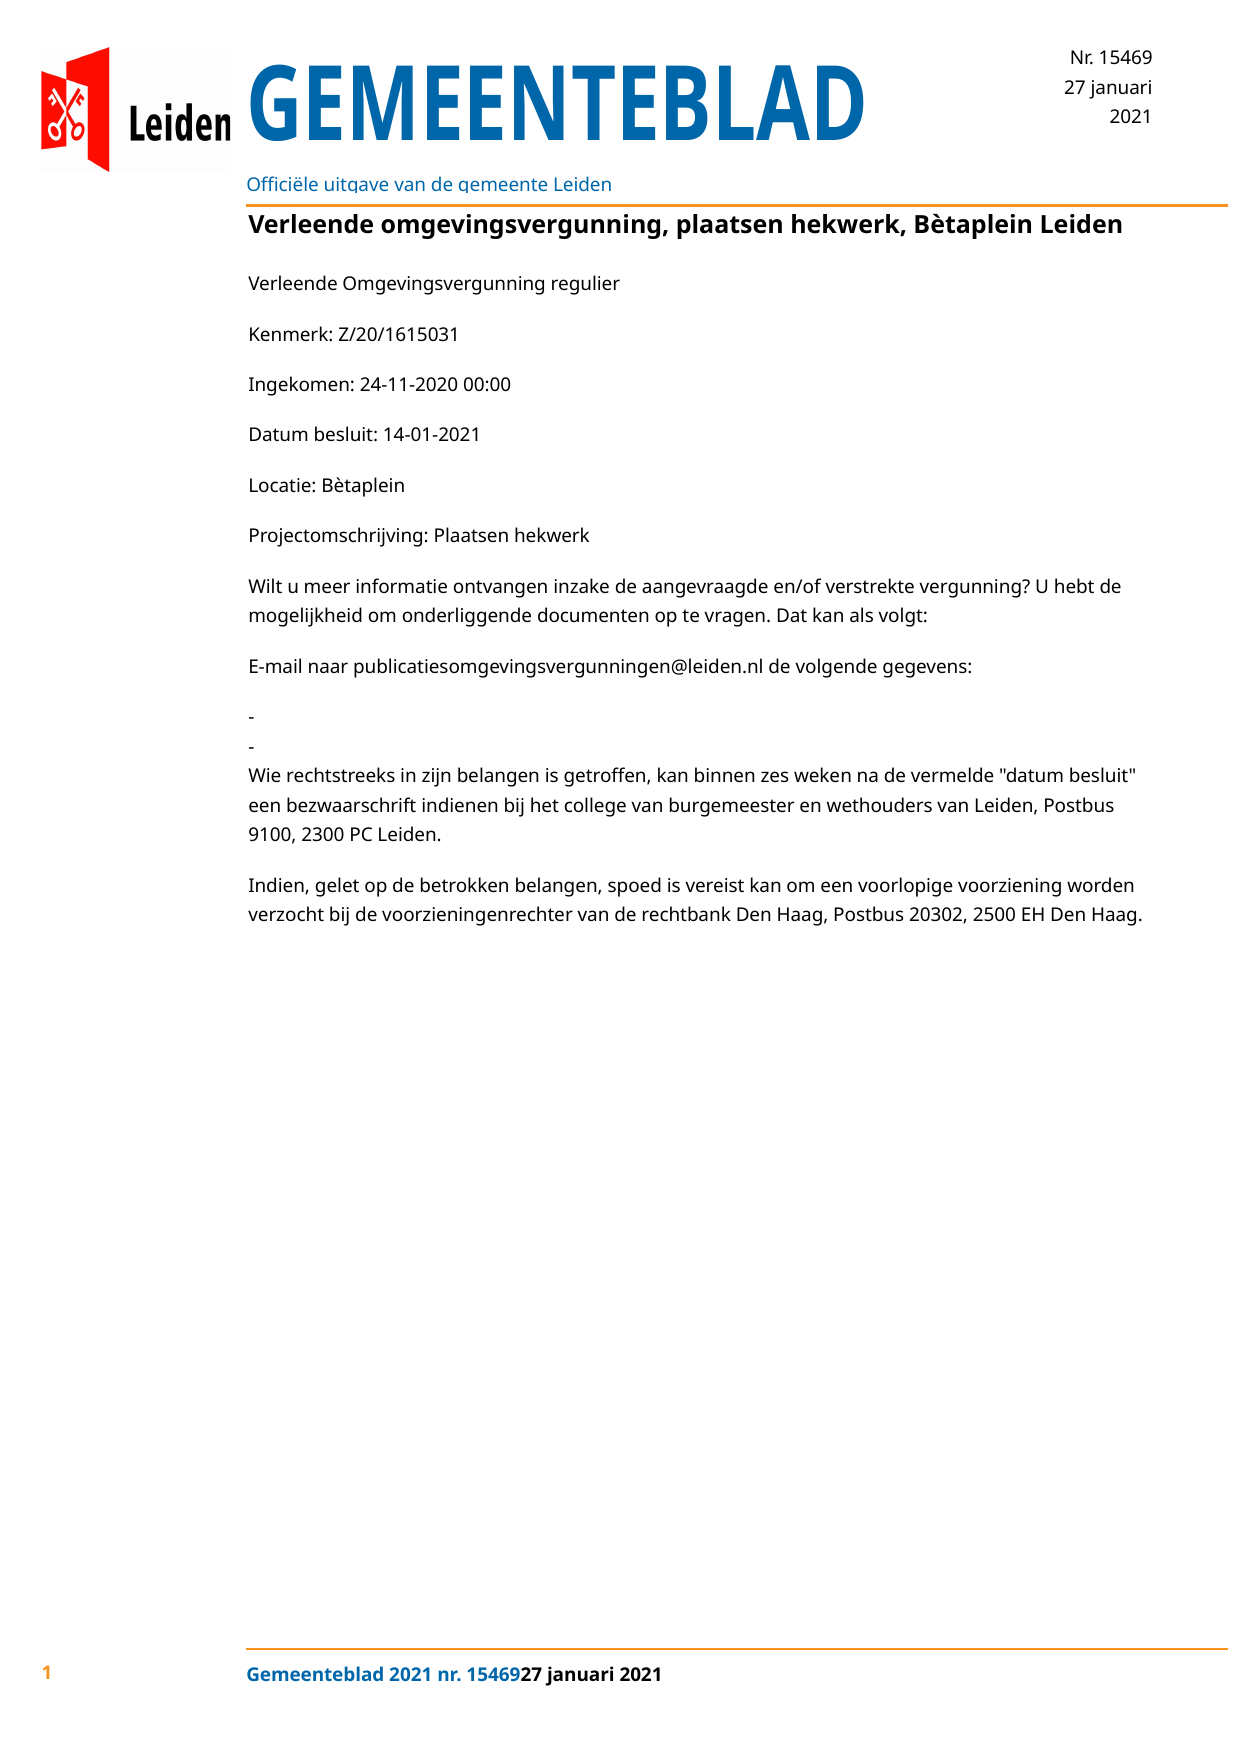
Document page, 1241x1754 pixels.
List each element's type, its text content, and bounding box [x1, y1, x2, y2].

text Ingekomen: 24-11-2020 00:00 [248, 371, 1152, 397]
text Wilt u meer informatie ontvangen inzake de aangevraagde en/of verstrekte vergunning? U hebt de mogelijkheid om onderliggende documenten op te vragen. Dat kan als volgt: [248, 573, 1152, 628]
text Verleende Omgevingsvergunning regulier [248, 270, 1152, 296]
picture [41, 47, 231, 172]
text Indien, gelet op de betrokken belangen, spoed is vereist kan om een voorlopige voorziening worden verzocht bij de voorzieningenrechter van de rechtbank Den Haag, Postbus 20302, 2500 EH Den Haag. [248, 872, 1152, 927]
text Datum besluit: 14-01-2021 [248, 422, 1152, 447]
text Wie rechtstreeks in zijn belangen is getroffen, kan binnen zes weken na de vermelde "datum besluit" een bezwaarschrift indienen bij het college van burgemeester en wethouders van Leiden, Postbus 9100, 2300 PC Leiden. [248, 762, 1152, 847]
text Verleende omgevingsvergunning, plaatsen hekwerk, Bètaplein Leiden [248, 207, 1152, 241]
text Locatie: Bètaplein [248, 472, 1152, 498]
text Projectomschrijving: Plaatsen hekwerk [248, 522, 1152, 548]
text E-mail naar publicatiesomgevingsvergunningen@leiden.nl de volgende gegevens: [248, 653, 1152, 678]
text Kenmerk: Z/20/1615031 [248, 321, 1152, 346]
